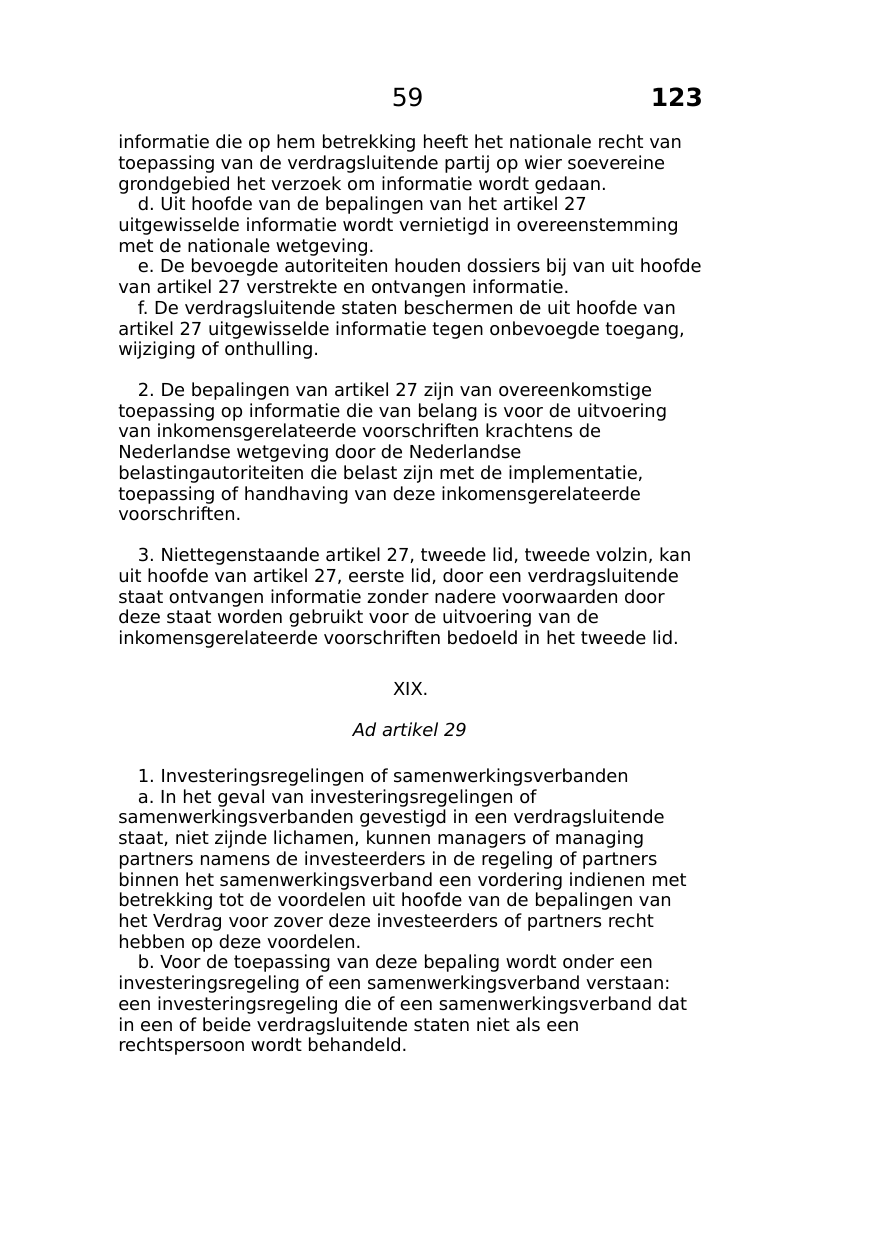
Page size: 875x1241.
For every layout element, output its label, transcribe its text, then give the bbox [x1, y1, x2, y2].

text f. De verdragsluitende staten beschermen de uit hoofde van artikel 27 uitgewisselde informatie tegen onbevoegde toegang, wijziging of onthulling. [118, 298, 703, 360]
text 1. Investeringsregelingen of samenwerkingsverbanden [118, 766, 703, 787]
text informatie die op hem betrekking heeft het nationale recht van toepassing van de verdragsluitende partij op wier soevereine grondgebied het verzoek om informatie wordt gedaan. [118, 132, 703, 194]
text d. Uit hoofde van de bepalingen van het artikel 27 uitgewisselde informatie wordt vernietigd in overeenstemming met de nationale wetgeving. [118, 194, 703, 256]
text a. In het geval van investeringsregelingen of samenwerkingsverbanden gevestigd in een verdragsluitende staat, niet zijnde lichamen, kunnen managers of managing partners namens de investeerders in de regeling of partners binnen het samenwerkingsverband een vordering indienen met betrekking tot de voordelen uit hoofde van de bepalingen van het Verdrag voor zover deze investeerders of partners recht hebben op deze voordelen. [118, 787, 703, 952]
text 2. De bepalingen van artikel 27 zijn van overeenkomstige toepassing op informatie die van belang is voor de uitvoering van inkomensgerelateerde voorschriften krachtens de Nederlandse wetgeving door de Nederlandse belastingautoriteiten die belast zijn met de implementatie, toepassing of handhaving van deze inkomensgerelateerde voorschriften. [118, 380, 703, 525]
text b. Voor de toepassing van deze bepaling wordt onder een investeringsregeling of een samenwerkingsverband verstaan: een investeringsregeling die of een samenwerkingsverband dat in een of beide verdragsluitende staten niet als een rechtspersoon wordt behandeld. [118, 952, 703, 1056]
subtitle XIX. Ad artikel 29 [118, 679, 703, 741]
text e. De bevoegde autoriteiten houden dossiers bij van uit hoofde van artikel 27 verstrekte en ontvangen informatie. [118, 256, 703, 298]
text 3. Niettegenstaande artikel 27, tweede lid, tweede volzin, kan uit hoofde van artikel 27, eerste lid, door een verdragsluitende staat ontvangen informatie zonder nadere voorwaarden door deze staat worden gebruikt voor de uitvoering van de inkomensgerelateerde voorschriften bedoeld in het tweede lid. [118, 545, 703, 649]
